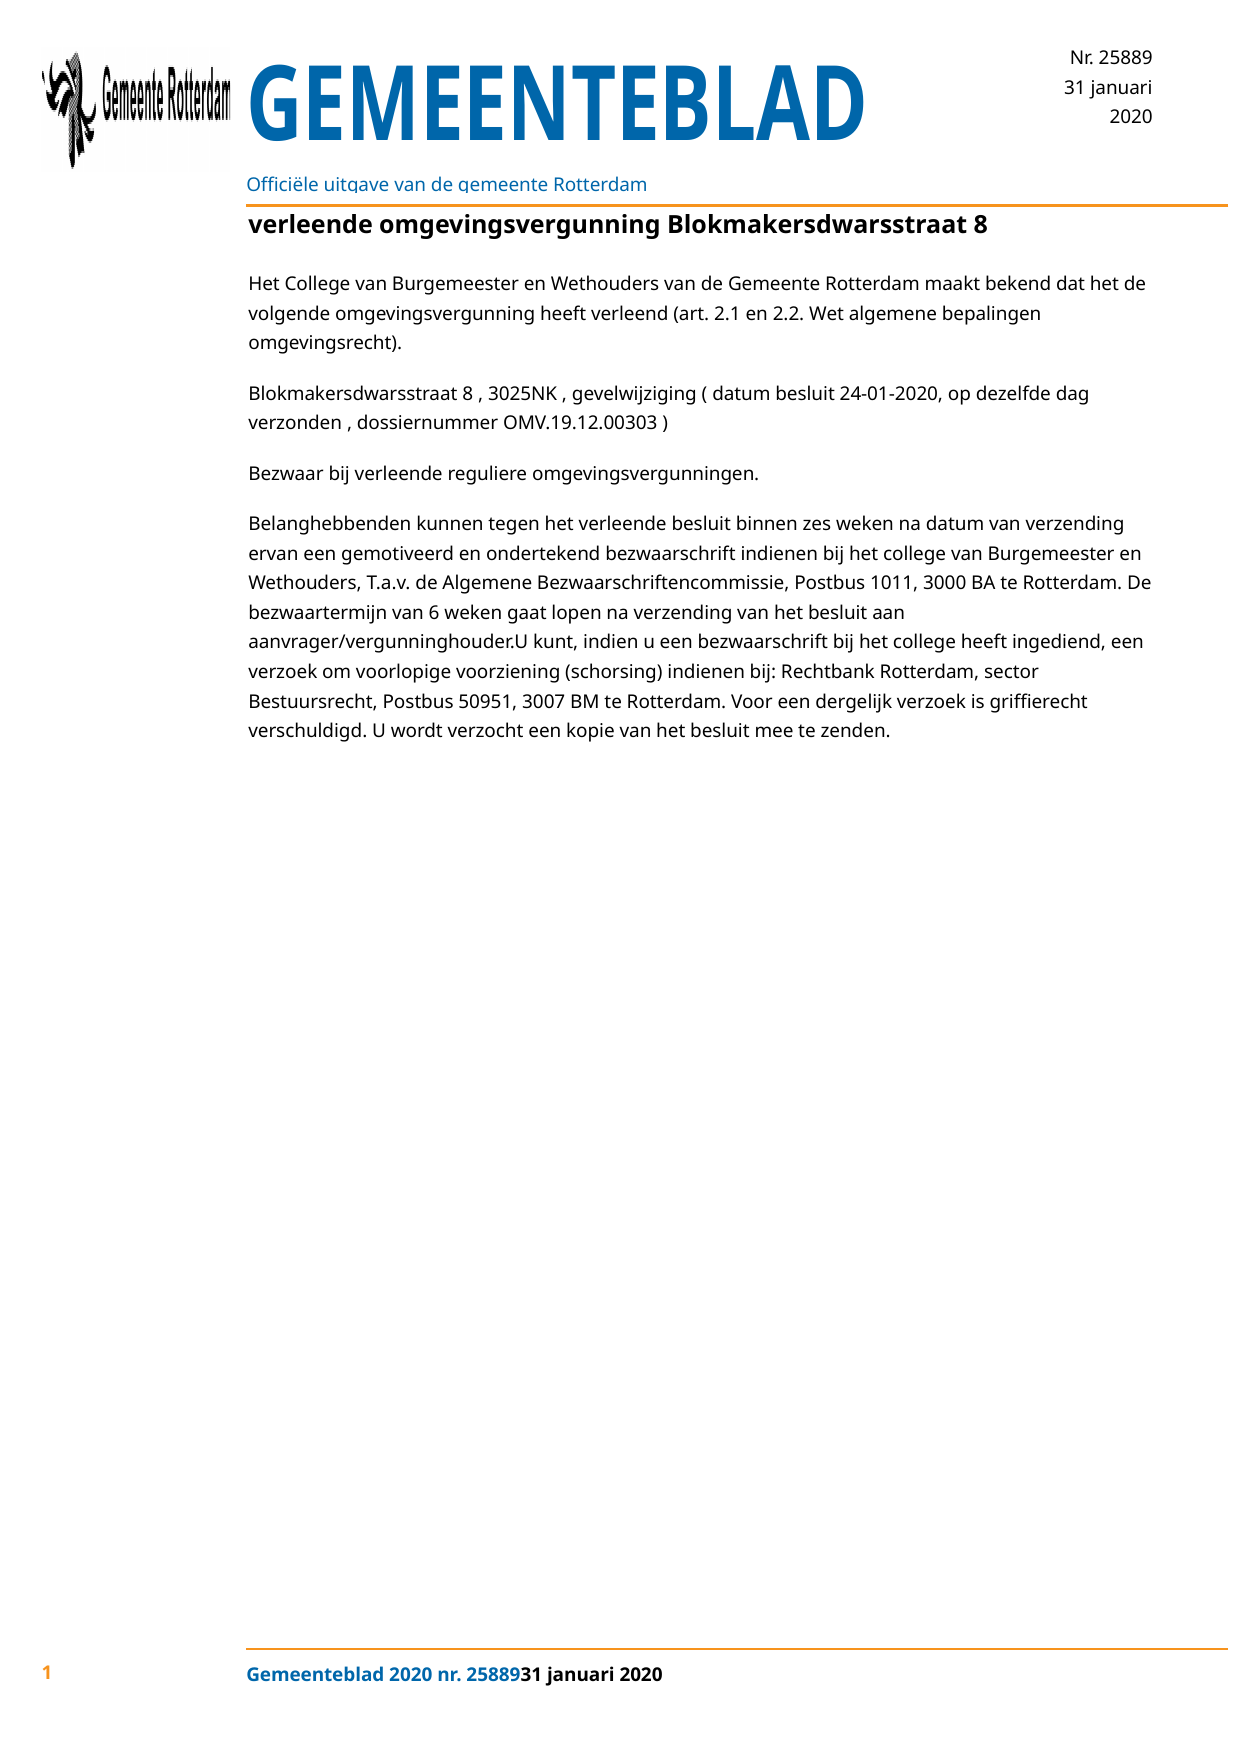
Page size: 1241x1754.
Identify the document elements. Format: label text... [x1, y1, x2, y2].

text verleende omgevingsvergunning Blokmakersdwarsstraat 8 [248, 207, 1152, 241]
text Het College van Burgemeester en Wethouders van de Gemeente Rotterdam maakt bekend dat het de volgende omgevingsvergunning heeft verleend (art. 2.1 en 2.2. Wet algemene bepalingen omgevingsrecht). [248, 270, 1152, 355]
text Bezwaar bij verleende reguliere omgevingsvergunningen. [248, 460, 1152, 486]
text Blokmakersdwarsstraat 8 , 3025NK , gevelwijziging ( datum besluit 24-01-2020, op dezelfde dag verzonden , dossiernummer OMV.19.12.00303 ) [248, 380, 1152, 435]
picture [41, 47, 231, 172]
text Belanghebbenden kunnen tegen het verleende besluit binnen zes weken na datum van verzending ervan een gemotiveerd en ondertekend bezwaarschrift indienen bij het college van Burgemeester en Wethouders, T.a.v. de Algemene Bezwaarschriftencommissie, Postbus 1011, 3000 BA te Rotterdam. De bezwaartermijn van 6 weken gaat lopen na verzending van het besluit aan aanvrager/vergunninghouder.U kunt, indien u een bezwaarschrift bij het college heeft ingediend, een verzoek om voorlopige voorziening (schorsing) indienen bij: Rechtbank Rotterdam, sector Bestuursrecht, Postbus 50951, 3007 BM te Rotterdam. Voor een dergelijk verzoek is griffierecht verschuldigd. U wordt verzocht een kopie van het besluit mee te zenden. [248, 510, 1152, 743]
